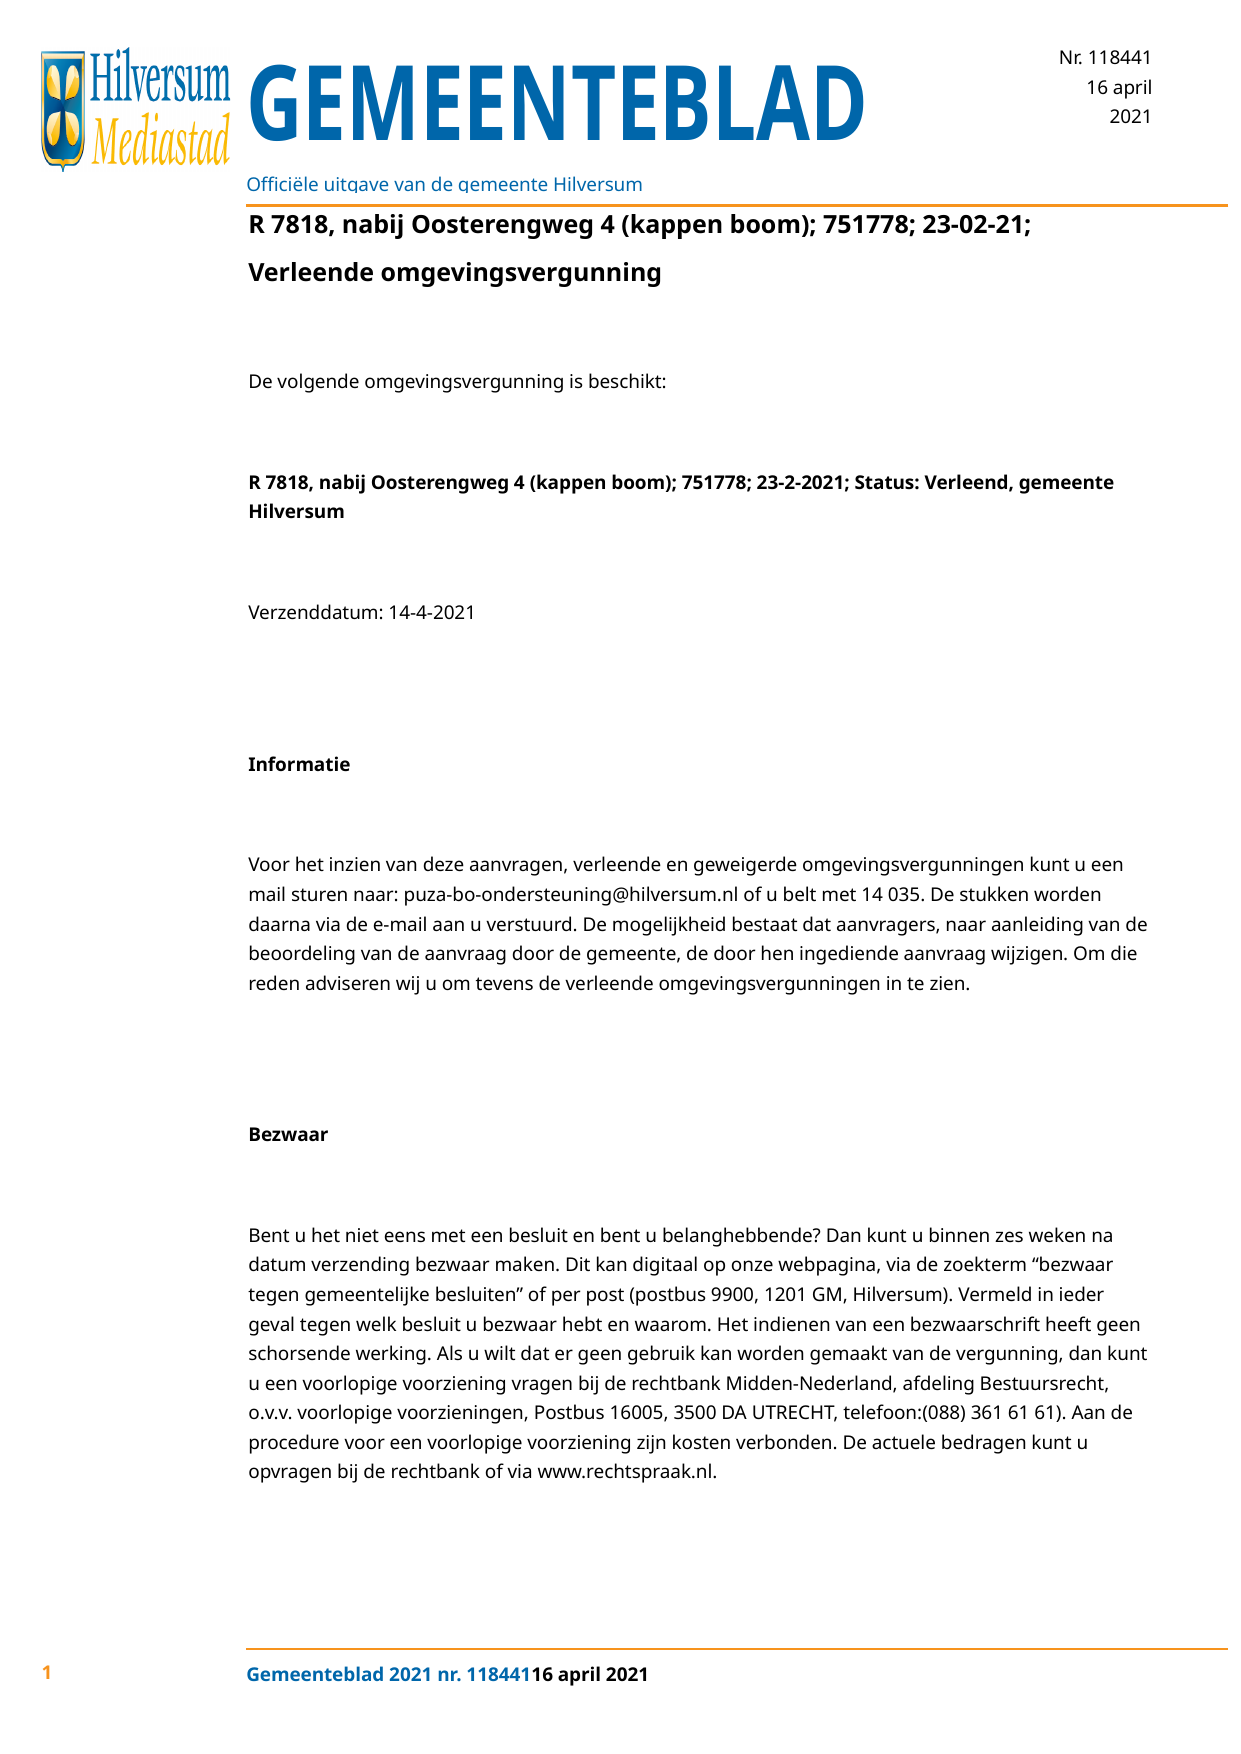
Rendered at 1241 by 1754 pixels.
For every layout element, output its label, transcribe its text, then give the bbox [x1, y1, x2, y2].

text De volgende omgevingsvergunning is beschikt: [248, 368, 1152, 394]
picture [41, 47, 231, 172]
text Verzenddatum: 14-4-2021 [248, 599, 1152, 625]
text R 7818, nabij Oosterengweg 4 (kappen boom); 751778; 23-02-21; Verleende omgevingsvergunning [248, 207, 1152, 288]
text Bent u het niet eens met een besluit en bent u belanghebbende? Dan kunt u binnen zes weken na datum verzending bezwaar maken. Dit kan digitaal op onze webpagina, via de zoekterm “bezwaar tegen gemeentelijke besluiten” of per post (postbus 9900, 1201 GM, Hilversum). Vermeld in ieder geval tegen welk besluit u bezwaar hebt en waarom. Het indienen van een bezwaarschrift heeft geen schorsende werking. Als u wilt dat er geen gebruik kan worden gemaakt van de vergunning, dan kunt u een voorlopige voorziening vragen bij de rechtbank Midden-Nederland, afdeling Bestuursrecht, o.v.v. voorlopige voorzieningen, Postbus 16005, 3500 DA UTRECHT, telefoon:(088) 361 61 61). Aan de procedure voor een voorlopige voorziening zijn kosten verbonden. De actuele bedragen kunt u opvragen bij de rechtbank of via www.rechtspraak.nl. [248, 1222, 1152, 1484]
text Voor het inzien van deze aanvragen, verleende en geweigerde omgevingsvergunningen kunt u een mail sturen naar: puza-bo-ondersteuning@hilversum.nl of u belt met 14 035. De stukken worden daarna via de e-mail aan u verstuurd. De mogelijkheid bestaat dat aanvragers, naar aanleiding van de beoordeling van de aanvraag door de gemeente, de door hen ingediende aanvraag wijzigen. Om die reden adviseren wij u om tevens de verleende omgevingsvergunningen in te zien. [248, 852, 1152, 996]
text Informatie [248, 751, 1152, 777]
text R 7818, nabij Oosterengweg 4 (kappen boom); 751778; 23-2-2021; Status: Verleend, gemeente Hilversum [248, 469, 1152, 524]
text Bezwaar [248, 1121, 1152, 1147]
